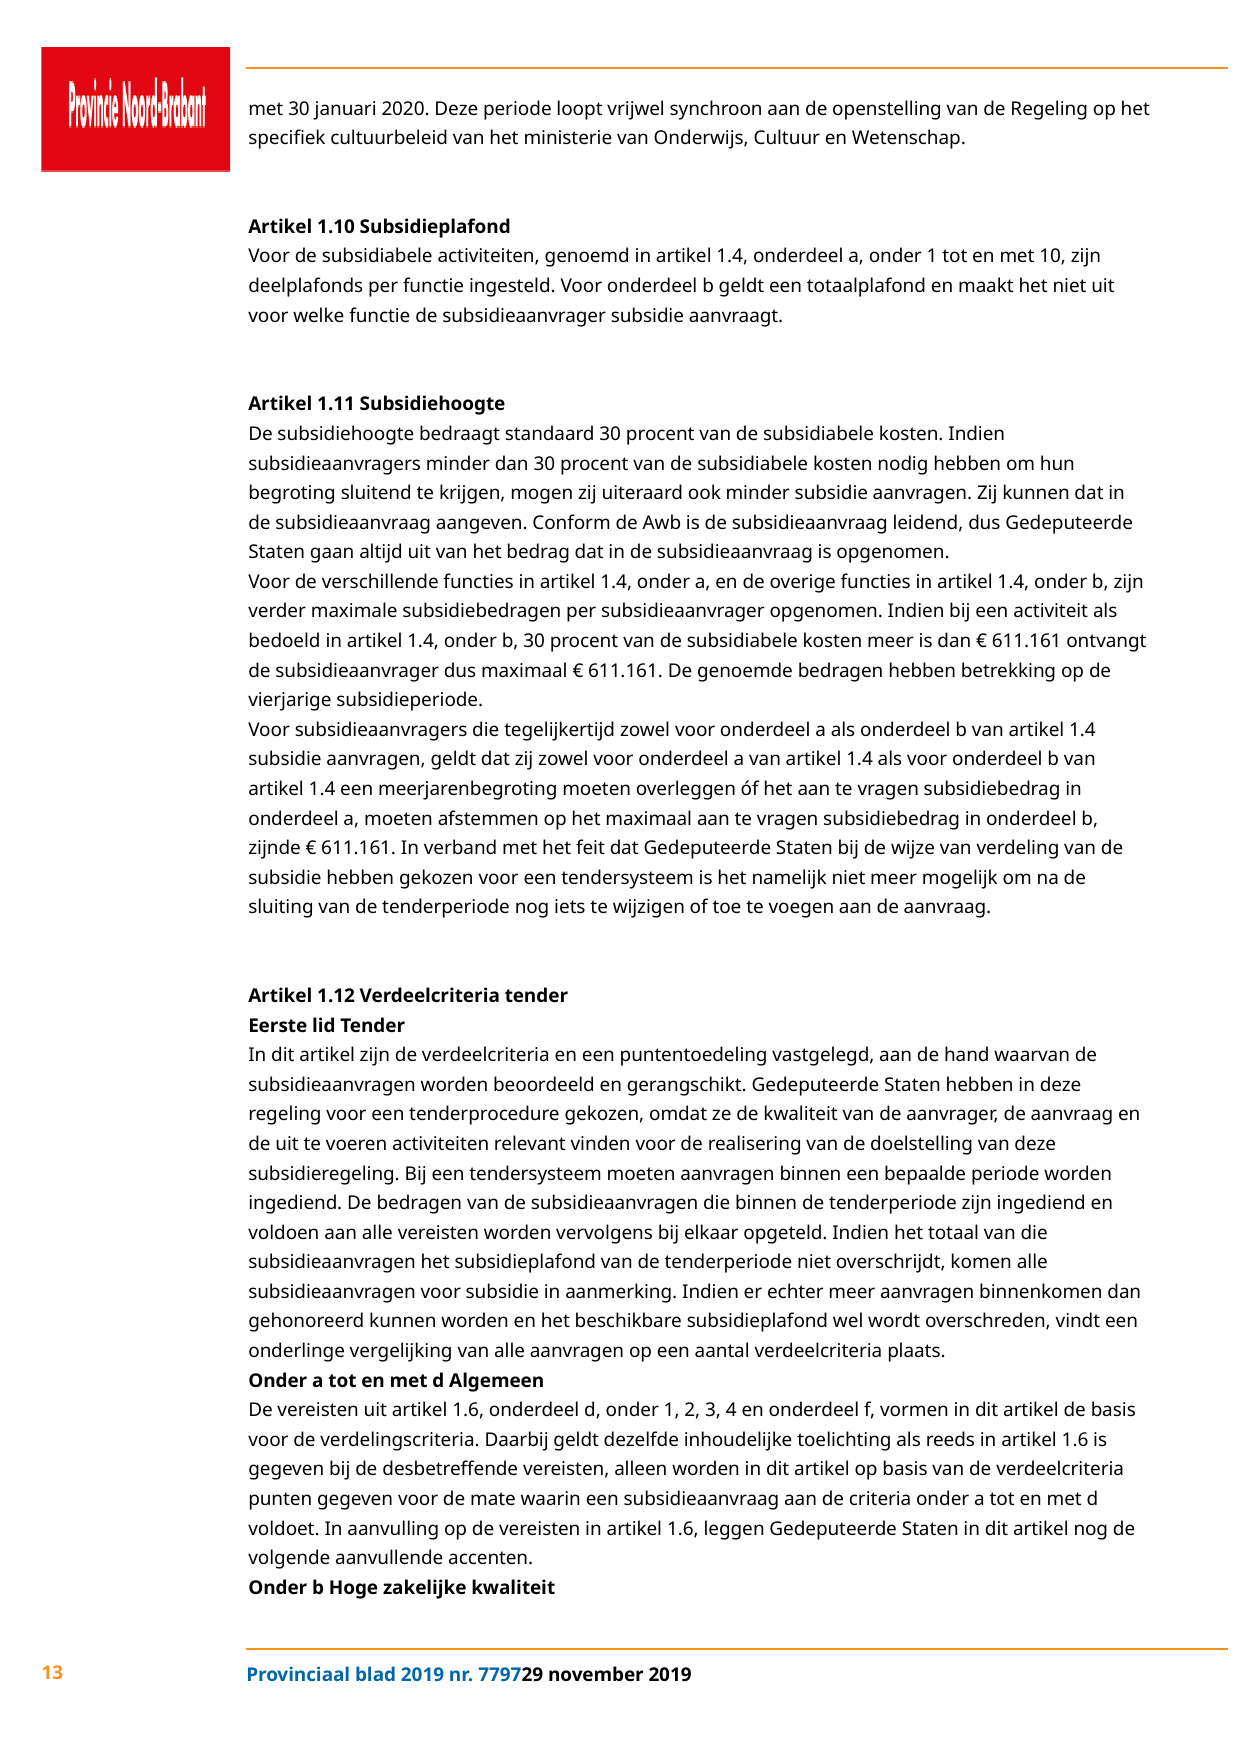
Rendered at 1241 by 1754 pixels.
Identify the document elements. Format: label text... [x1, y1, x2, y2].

text Artikel 1.12 Verdeelcriteria tender [248, 982, 1152, 1008]
text Onder b Hoge zakelijke kwaliteit [248, 1574, 1152, 1600]
text Voor subsidieaanvragers die tegelijkertijd zowel voor onderdeel a als onderdeel b van artikel 1.4 subsidie aanvragen, geldt dat zij zowel voor onderdeel a van artikel 1.4 als voor onderdeel b van artikel 1.4 een meerjarenbegroting moeten overleggen óf het aan te vragen subsidiebedrag in onderdeel a, moeten afstemmen op het maximaal aan te vragen subsidiebedrag in onderdeel b, zijnde € 611.161. In verband met het feit dat Gedeputeerde Staten bij de wijze van verdeling van de subsidie hebben gekozen voor een tendersysteem is het namelijk niet meer mogelijk om na de sluiting van de tenderperiode nog iets te wijzigen of toe te voegen aan de aanvraag. [248, 716, 1152, 919]
text Voor de verschillende functies in artikel 1.4, onder a, en de overige functies in artikel 1.4, onder b, zijn verder maximale subsidiebedragen per subsidieaanvrager opgenomen. Indien bij een activiteit als bedoeld in artikel 1.4, onder b, 30 procent van de subsidiabele kosten meer is dan € 611.161 ontvangt de subsidieaanvrager dus maximaal € 611.161. De genoemde bedragen hebben betrekking op de vierjarige subsidieperiode. [248, 568, 1152, 712]
text Eerste lid Tender [248, 1012, 1152, 1038]
text De subsidiehoogte bedraagt standaard 30 procent van de subsidiabele kosten. Indien subsidieaanvragers minder dan 30 procent van de subsidiabele kosten nodig hebben om hun begroting sluitend te krijgen, mogen zij uiteraard ook minder subsidie aanvragen. Zij kunnen dat in de subsidieaanvraag aangeven. Conform de Awb is de subsidieaanvraag leidend, dus Gedeputeerde Staten gaan altijd uit van het bedrag dat in de subsidieaanvraag is opgenomen. [248, 420, 1152, 564]
picture [41, 47, 231, 172]
text De vereisten uit artikel 1.6, onderdeel d, onder 1, 2, 3, 4 en onderdeel f, vormen in dit artikel de basis voor de verdelingscriteria. Daarbij geldt dezelfde inhoudelijke toelichting als reeds in artikel 1.6 is gegeven bij de desbetreffende vereisten, alleen worden in dit artikel op basis van de verdeelcriteria punten gegeven voor de mate waarin een subsidieaanvraag aan de criteria onder a tot en met d voldoet. In aanvulling op de vereisten in artikel 1.6, leggen Gedeputeerde Staten in dit artikel nog de volgende aanvullende accenten. [248, 1396, 1152, 1570]
text Onder a tot en met d Algemeen [248, 1367, 1152, 1393]
text In dit artikel zijn de verdeelcriteria en een puntentoedeling vastgelegd, aan de hand waarvan de subsidieaanvragen worden beoordeeld en gerangschikt. Gedeputeerde Staten hebben in deze regeling voor een tenderprocedure gekozen, omdat ze de kwaliteit van de aanvrager, de aanvraag en de uit te voeren activiteiten relevant vinden voor de realisering van de doelstelling van deze subsidieregeling. Bij een tendersysteem moeten aanvragen binnen een bepaalde periode worden ingediend. De bedragen van de subsidieaanvragen die binnen de tenderperiode zijn ingediend en voldoen aan alle vereisten worden vervolgens bij elkaar opgeteld. Indien het totaal van die subsidieaanvragen het subsidieplafond van de tenderperiode niet overschrijdt, komen alle subsidieaanvragen voor subsidie in aanmerking. Indien er echter meer aanvragen binnenkomen dan gehonoreerd kunnen worden en het beschikbare subsidieplafond wel wordt overschreden, vindt een onderlinge vergelijking van alle aanvragen op een aantal verdeelcriteria plaats. [248, 1041, 1152, 1363]
text Artikel 1.11 Subsidiehoogte [248, 391, 1152, 416]
text met 30 januari 2020. Deze periode loopt vrijwel synchroon aan de openstelling van de Regeling op het specifiek cultuurbeleid van het ministerie van Onderwijs, Cultuur en Wetenschap. [248, 95, 1152, 150]
text Artikel 1.10 Subsidieplafond [248, 213, 1152, 239]
text Voor de subsidiabele activiteiten, genoemd in artikel 1.4, onderdeel a, onder 1 tot en met 10, zijn deelplafonds per functie ingesteld. Voor onderdeel b geldt een totaalplafond en maakt het niet uit voor welke functie de subsidieaanvrager subsidie aanvraagt. [248, 243, 1152, 328]
